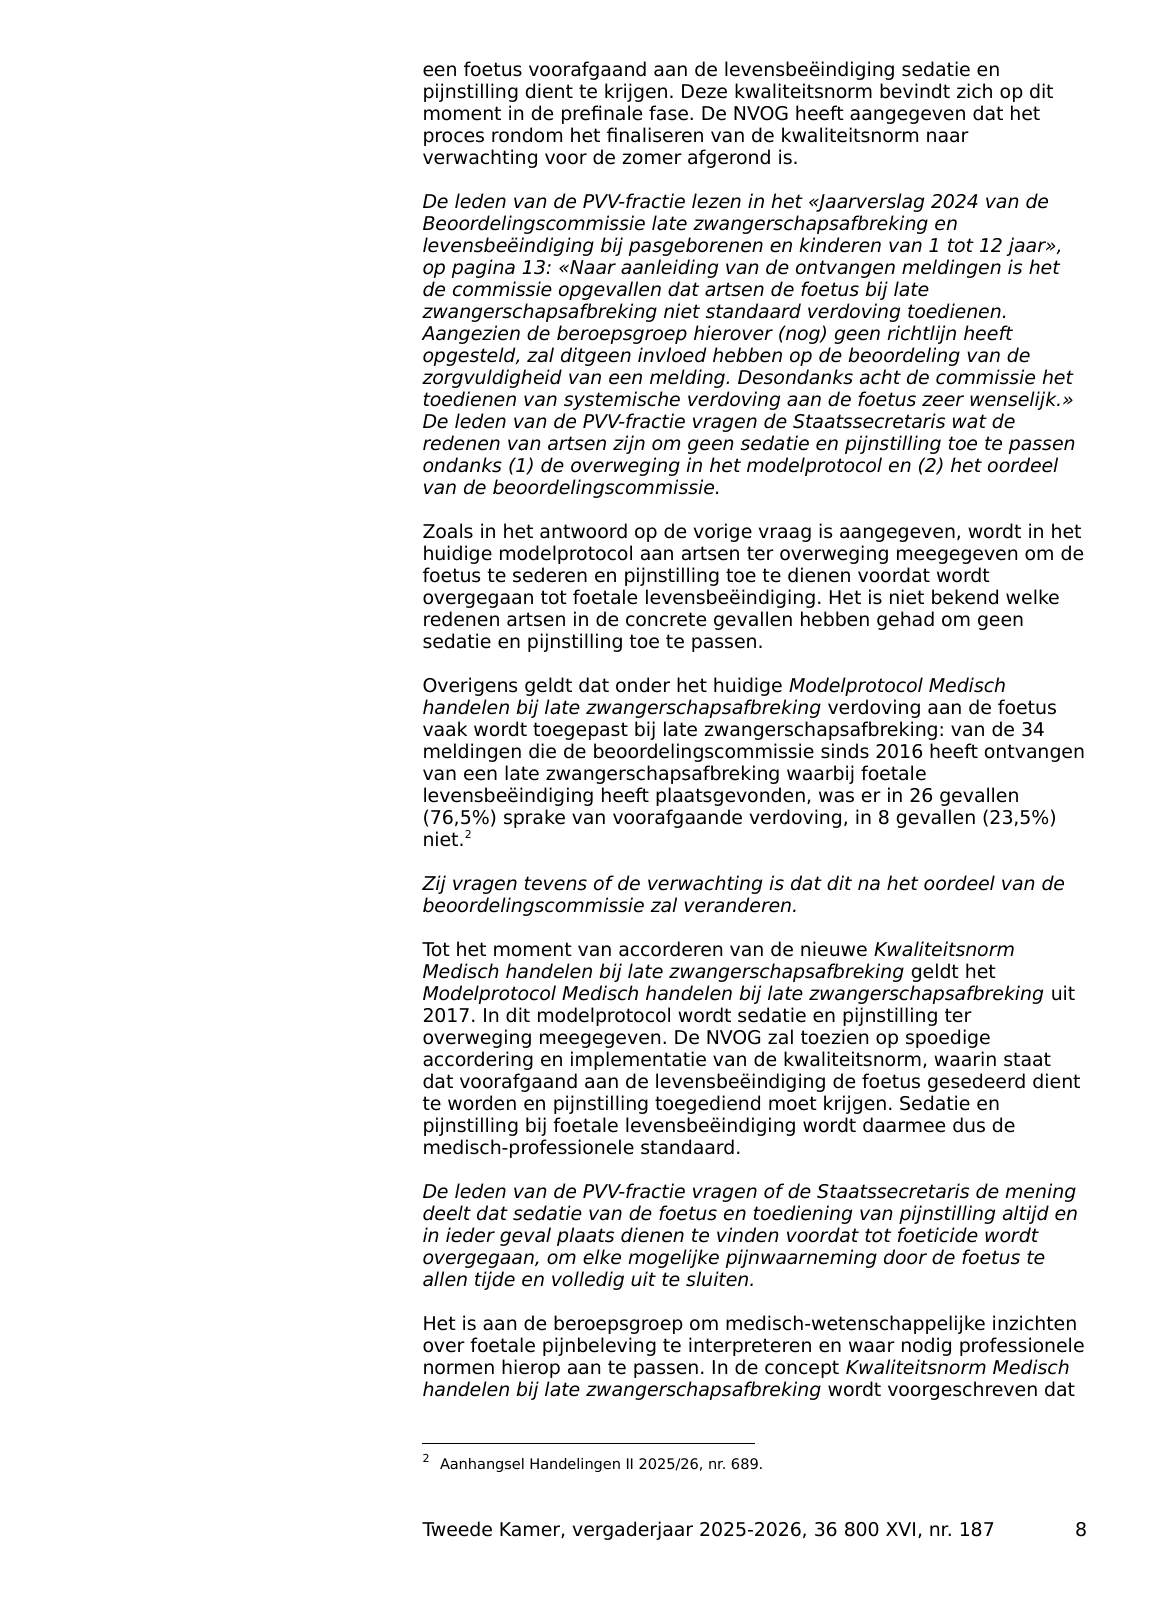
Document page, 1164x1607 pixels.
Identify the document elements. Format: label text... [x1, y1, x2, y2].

text Het is aan de beroepsgroep om medisch-wetenschappelijke inzichten over foetale pijnbeleving te interpreteren en waar nodig professionele normen hierop aan te passen. In de concept Kwaliteitsnorm Medisch handelen bij late zwangerschapsafbreking wordt voorgeschreven dat [422, 1313, 1087, 1401]
text Overigens geldt dat onder het huidige Modelprotocol Medisch handelen bij late zwangerschapsafbreking verdoving aan de foetus vaak wordt toegepast bij late zwangerschapsafbreking: van de 34 meldingen die de beoordelingscommissie sinds 2016 heeft ontvangen van een late zwangerschapsafbreking waarbij foetale levensbeëindiging heeft plaatsgevonden, was er in 26 gevallen (76,5%) sprake van voorafgaande verdoving, in 8 gevallen (23,5%) niet. [422, 675, 1087, 851]
text Zoals in het antwoord op de vorige vraag is aangegeven, wordt in het huidige modelprotocol aan artsen ter overweging meegegeven om de foetus te sederen en pijnstilling toe te dienen voordat wordt overgegaan tot foetale levensbeëindiging. Het is niet bekend welke redenen artsen in de concrete gevallen hebben gehad om geen sedatie en pijnstilling toe te passen. [422, 521, 1087, 653]
text De leden van de PVV-fractie vragen of de Staatssecretaris de mening deelt dat sedatie van de foetus en toediening van pijnstilling altijd en in ieder geval plaats dienen te vinden voordat tot foeticide wordt overgegaan, om elke mogelijke pijnwaarneming door de foetus te allen tijde en volledig uit te sluiten. [422, 1181, 1087, 1291]
text Zij vragen tevens of de verwachting is dat dit na het oordeel van de beoordelingscommissie zal veranderen. [422, 873, 1087, 917]
text Aanhangsel Handelingen II 2025/26, nr. 689. [422, 1452, 1087, 1474]
text De leden van de PVV-fractie lezen in het «Jaarverslag 2024 van de Beoordelingscommissie late zwangerschapsafbreking en levensbeëindiging bij pasgeborenen en kinderen van 1 tot 12 jaar», op pagina 13: «Naar aanleiding van de ontvangen meldingen is het de commissie opgevallen dat artsen de foetus bij late zwangerschapsafbreking niet standaard verdoving toedienen. Aangezien de beroepsgroep hierover (nog) geen richtlijn heeft opgesteld, zal ditgeen invloed hebben op de beoordeling van de zorgvuldigheid van een melding. Desondanks acht de commissie het toedienen van systemische verdoving aan de foetus zeer wenselijk.» De leden van de PVV-fractie vragen de Staatssecretaris wat de redenen van artsen zijn om geen sedatie en pijnstilling toe te passen ondanks (1) de overweging in het modelprotocol en (2) het oordeel van de beoordelingscommissie. [422, 191, 1087, 499]
text Tot het moment van accorderen van de nieuwe Kwaliteitsnorm Medisch handelen bij late zwangerschapsafbreking geldt het Modelprotocol Medisch handelen bij late zwangerschapsafbreking uit 2017. In dit modelprotocol wordt sedatie en pijnstilling ter overweging meegegeven. De NVOG zal toezien op spoedige accordering en implementatie van de kwaliteitsnorm, waarin staat dat voorafgaand aan de levensbeëindiging de foetus gesedeerd dient te worden en pijnstilling toegediend moet krijgen. Sedatie en pijnstilling bij foetale levensbeëindiging wordt daarmee dus de medisch-professionele standaard. [422, 939, 1087, 1159]
text een foetus voorafgaand aan de levensbeëindiging sedatie en pijnstilling dient te krijgen. Deze kwaliteitsnorm bevindt zich op dit moment in de prefinale fase. De NVOG heeft aangegeven dat het proces rondom het finaliseren van de kwaliteitsnorm naar verwachting voor de zomer afgerond is. [422, 59, 1087, 169]
